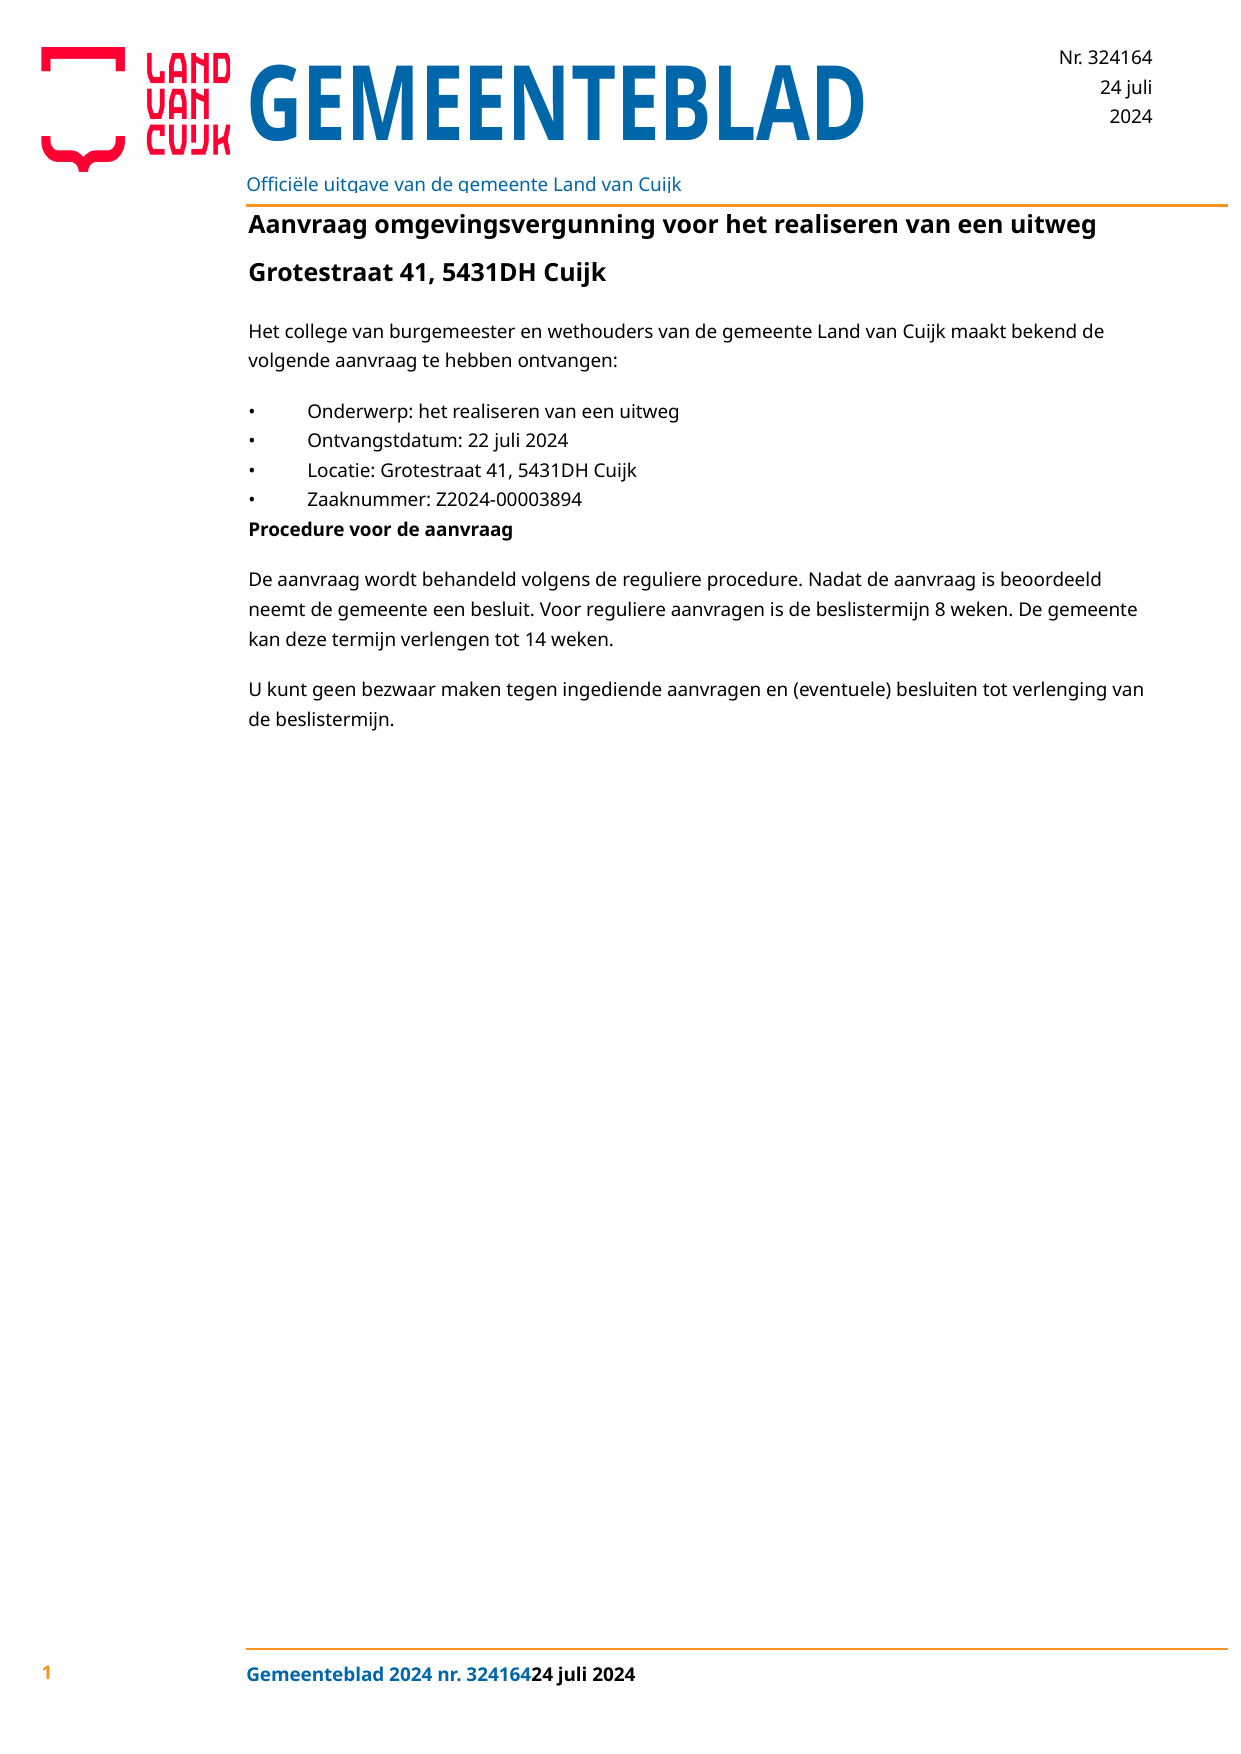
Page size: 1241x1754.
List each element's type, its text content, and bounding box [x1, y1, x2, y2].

text De aanvraag wordt behandeld volgens de reguliere procedure. Nadat de aanvraag is beoordeeld neemt de gemeente een besluit. Voor reguliere aanvragen is de beslistermijn 8 weken. De gemeente kan deze termijn verlengen tot 14 weken. [248, 567, 1152, 652]
text Procedure voor de aanvraag [248, 516, 1152, 542]
text Het college van burgemeester en wethouders van de gemeente Land van Cuijk maakt bekend de volgende aanvraag te hebben ontvangen: [248, 318, 1152, 373]
list Ontvangstdatum: 22 juli 2024 [248, 427, 1152, 453]
list Onderwerp: het realiseren van een uitweg [248, 398, 1152, 424]
text Aanvraag omgevingsvergunning voor het realiseren van een uitweg Grotestraat 41, 5431DH Cuijk [248, 207, 1152, 288]
list Locatie: Grotestraat 41, 5431DH Cuijk [248, 457, 1152, 483]
text U kunt geen bezwaar maken tegen ingediende aanvragen en (eventuele) besluiten tot verlenging van de beslistermijn. [248, 676, 1152, 732]
list Zaaknummer: Z2024-00003894 [248, 487, 1152, 512]
picture [41, 47, 231, 172]
